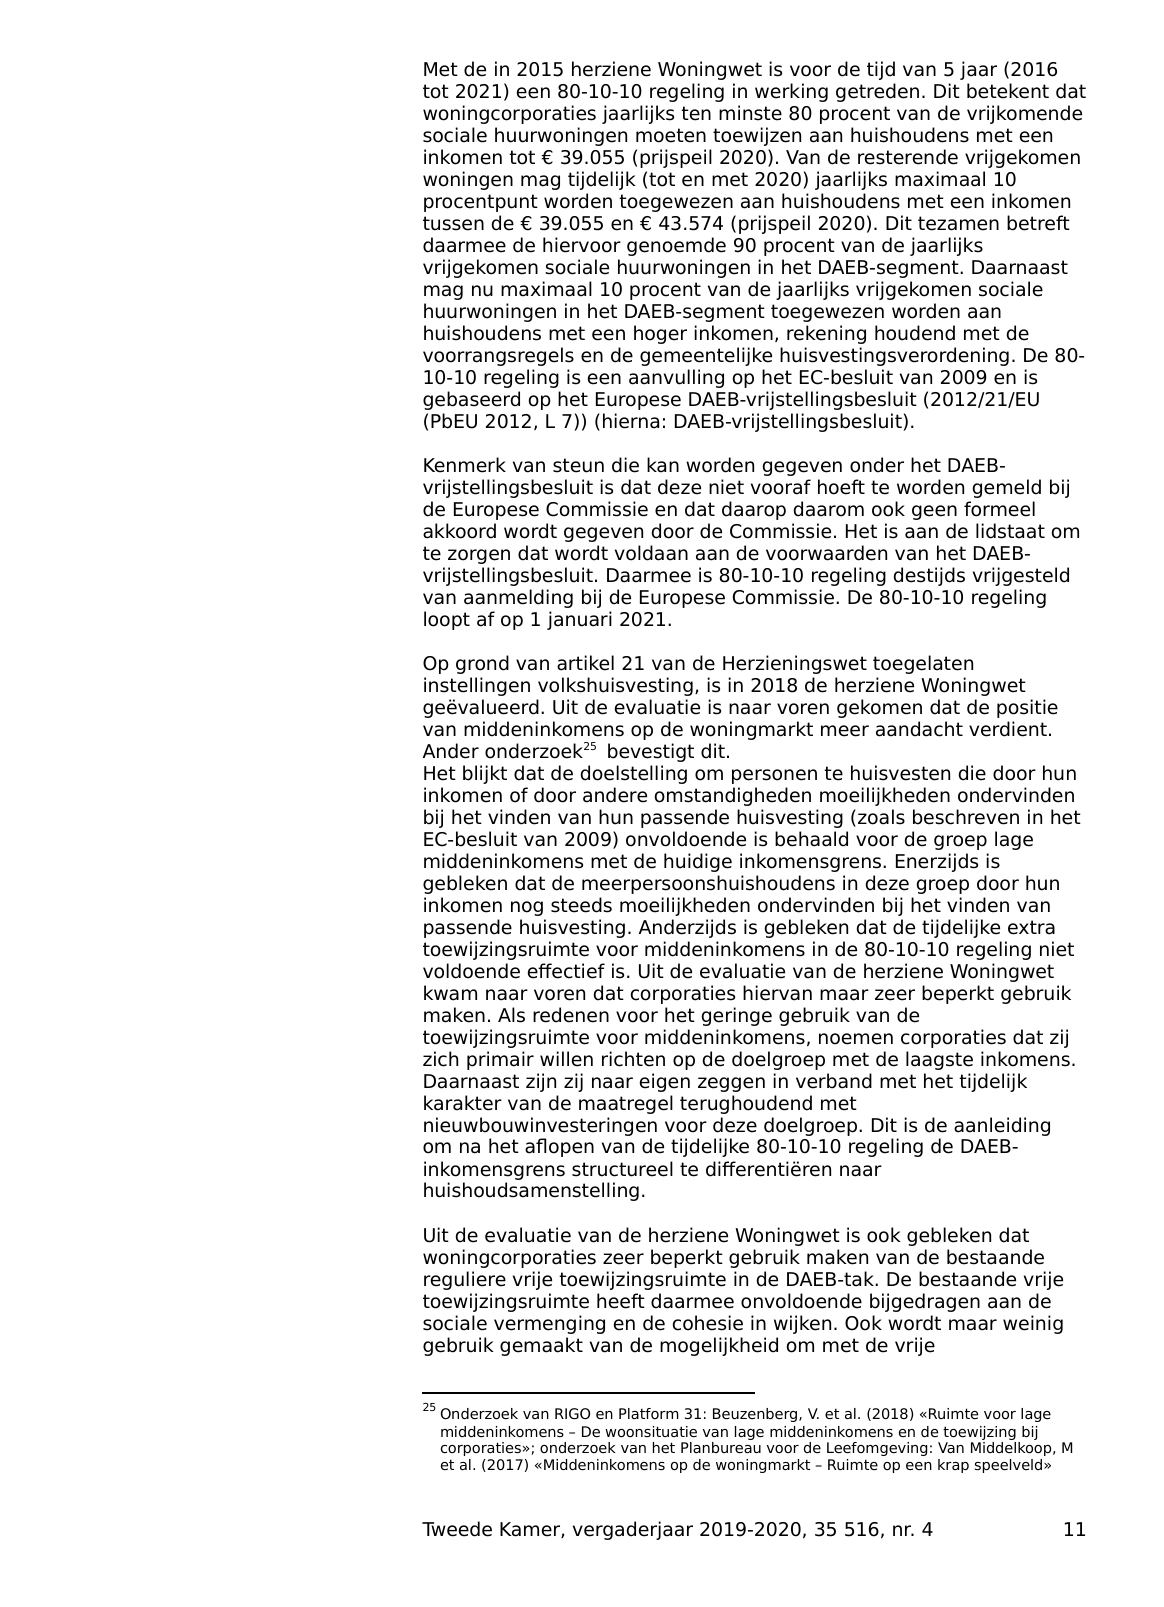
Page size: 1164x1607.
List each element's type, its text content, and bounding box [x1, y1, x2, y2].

text Uit de evaluatie van de herziene Woningwet is ook gebleken dat woningcorporaties zeer beperkt gebruik maken van de bestaande reguliere vrije toewijzingsruimte in de DAEB-tak. De bestaande vrije toewijzingsruimte heeft daarmee onvoldoende bijgedragen aan de sociale vermenging en de cohesie in wijken. Ook wordt maar weinig gebruik gemaakt van de mogelijkheid om met de vrije [422, 1224, 1087, 1356]
text Op grond van artikel 21 van de Herzieningswet toegelaten instellingen volkshuisvesting, is in 2018 de herziene Woningwet geëvalueerd. Uit de evaluatie is naar voren gekomen dat de positie van middeninkomens op de woningmarkt meer aandacht verdient. Ander onderzoek bevestigt dit. [422, 653, 1087, 763]
text Kenmerk van steun die kan worden gegeven onder het DAEB-vrijstellingsbesluit is dat deze niet vooraf hoeft te worden gemeld bij de Europese Commissie en dat daarop daarom ook geen formeel akkoord wordt gegeven door de Commissie. Het is aan de lidstaat om te zorgen dat wordt voldaan aan de voorwaarden van het DAEB-vrijstellingsbesluit. Daarmee is 80-10-10 regeling destijds vrijgesteld van aanmelding bij de Europese Commissie. De 80-10-10 regeling loopt af op 1 januari 2021. [422, 455, 1087, 631]
text Onderzoek van RIGO en Platform 31: Beuzenberg, V. et al. (2018) «Ruimte voor lage middeninkomens – De woonsituatie van lage middeninkomens en de toewijzing bij corporaties»; onderzoek van het Planbureau voor de Leefomgeving: Van Middelkoop, M et al. (2017) «Middeninkomens op de woningmarkt – Ruimte op een krap speelveld» [422, 1402, 1087, 1474]
text Het blijkt dat de doelstelling om personen te huisvesten die door hun inkomen of door andere omstandigheden moeilijkheden ondervinden bij het vinden van hun passende huisvesting (zoals beschreven in het EC-besluit van 2009) onvoldoende is behaald voor de groep lage middeninkomens met de huidige inkomensgrens. Enerzijds is gebleken dat de meerpersoonshuishoudens in deze groep door hun inkomen nog steeds moeilijkheden ondervinden bij het vinden van passende huisvesting. Anderzijds is gebleken dat de tijdelijke extra toewijzingsruimte voor middeninkomens in de 80-10-10 regeling niet voldoende effectief is. Uit de evaluatie van de herziene Woningwet kwam naar voren dat corporaties hiervan maar zeer beperkt gebruik maken. Als redenen voor het geringe gebruik van de toewijzingsruimte voor middeninkomens, noemen corporaties dat zij zich primair willen richten op de doelgroep met de laagste inkomens. Daarnaast zijn zij naar eigen zeggen in verband met het tijdelijk karakter van de maatregel terughoudend met nieuwbouwinvesteringen voor deze doelgroep. Dit is de aanleiding om na het aflopen van de tijdelijke 80-10-10 regeling de DAEB-inkomensgrens structureel te differentiëren naar huishoudsamenstelling. [422, 763, 1087, 1202]
text Met de in 2015 herziene Woningwet is voor de tijd van 5 jaar (2016 tot 2021) een 80-10-10 regeling in werking getreden. Dit betekent dat woningcorporaties jaarlijks ten minste 80 procent van de vrijkomende sociale huurwoningen moeten toewijzen aan huishoudens met een inkomen tot € 39.055 (prijspeil 2020). Van de resterende vrijgekomen woningen mag tijdelijk (tot en met 2020) jaarlijks maximaal 10 procentpunt worden toegewezen aan huishoudens met een inkomen tussen de € 39.055 en € 43.574 (prijspeil 2020). Dit tezamen betreft daarmee de hiervoor genoemde 90 procent van de jaarlijks vrijgekomen sociale huurwoningen in het DAEB-segment. Daarnaast mag nu maximaal 10 procent van de jaarlijks vrijgekomen sociale huurwoningen in het DAEB-segment toegewezen worden aan huishoudens met een hoger inkomen, rekening houdend met de voorrangsregels en de gemeentelijke huisvestingsverordening. De 80-10-10 regeling is een aanvulling op het EC-besluit van 2009 en is gebaseerd op het Europese DAEB-vrijstellingsbesluit (2012/21/EU (PbEU 2012, L 7)) (hierna: DAEB-vrijstellingsbesluit). [422, 59, 1087, 433]
